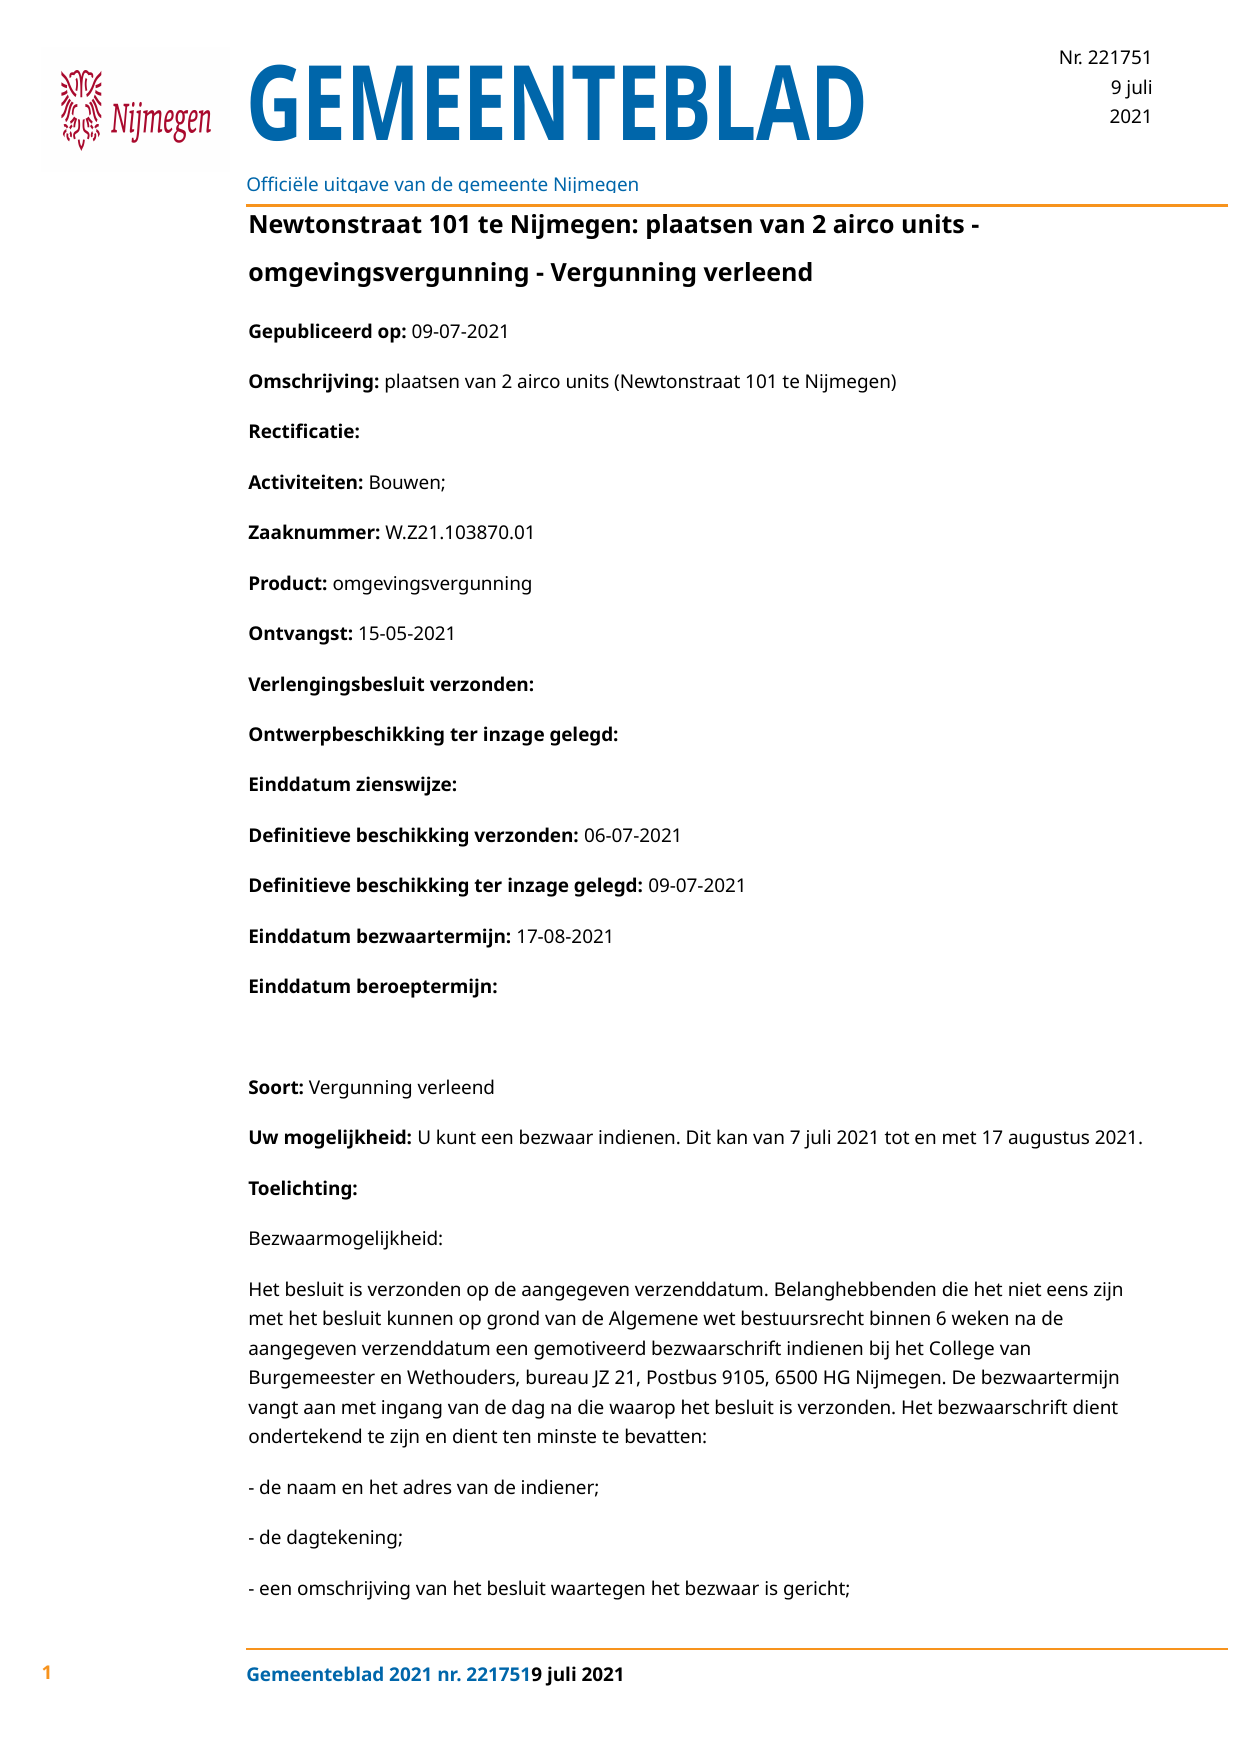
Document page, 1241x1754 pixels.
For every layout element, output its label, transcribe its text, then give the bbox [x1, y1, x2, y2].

text Omschrijving: plaatsen van 2 airco units (Newtonstraat 101 te Nijmegen) [248, 368, 1152, 394]
text Uw mogelijkheid: U kunt een bezwaar indienen. Dit kan van 7 juli 2021 tot en met 17 augustus 2021. [248, 1124, 1152, 1150]
text Gepubliceerd op: 09-07-2021 [248, 318, 1152, 344]
text - de naam en het adres van de indiener; [248, 1474, 1152, 1500]
text Einddatum beroeptermijn: [248, 973, 1152, 999]
text Bezwaarmogelijkheid: [248, 1225, 1152, 1251]
text - de dagtekening; [248, 1524, 1152, 1550]
text Product: omgevingsvergunning [248, 570, 1152, 596]
text Ontvangst: 15-05-2021 [248, 620, 1152, 646]
text Verlengingsbesluit verzonden: [248, 671, 1152, 697]
text Soort: Vergunning verleend [248, 1074, 1152, 1100]
text - een omschrijving van het besluit waartegen het bezwaar is gericht; [248, 1575, 1152, 1601]
text Einddatum bezwaartermijn: 17-08-2021 [248, 923, 1152, 949]
picture [41, 47, 231, 172]
text Rectificatie: [248, 419, 1152, 444]
text Zaaknummer: W.Z21.103870.01 [248, 519, 1152, 545]
text Newtonstraat 101 te Nijmegen: plaatsen van 2 airco units - omgevingsvergunning - Vergunning verleend [248, 207, 1152, 288]
text Definitieve beschikking ter inzage gelegd: 09-07-2021 [248, 872, 1152, 898]
text Definitieve beschikking verzonden: 06-07-2021 [248, 822, 1152, 848]
text Einddatum zienswijze: [248, 772, 1152, 797]
text Ontwerpbeschikking ter inzage gelegd: [248, 721, 1152, 747]
text Het besluit is verzonden op de aangegeven verzenddatum. Belanghebbenden die het niet eens zijn met het besluit kunnen op grond van de Algemene wet bestuursrecht binnen 6 weken na de aangegeven verzenddatum een gemotiveerd bezwaarschrift indienen bij het College van Burgemeester en Wethouders, bureau JZ 21, Postbus 9105, 6500 HG Nijmegen. De bezwaartermijn vangt aan met ingang van de dag na die waarop het besluit is verzonden. Het bezwaarschrift dient ondertekend te zijn en dient ten minste te bevatten: [248, 1276, 1152, 1449]
text Activiteiten: Bouwen; [248, 469, 1152, 495]
text Toelichting: [248, 1175, 1152, 1201]
